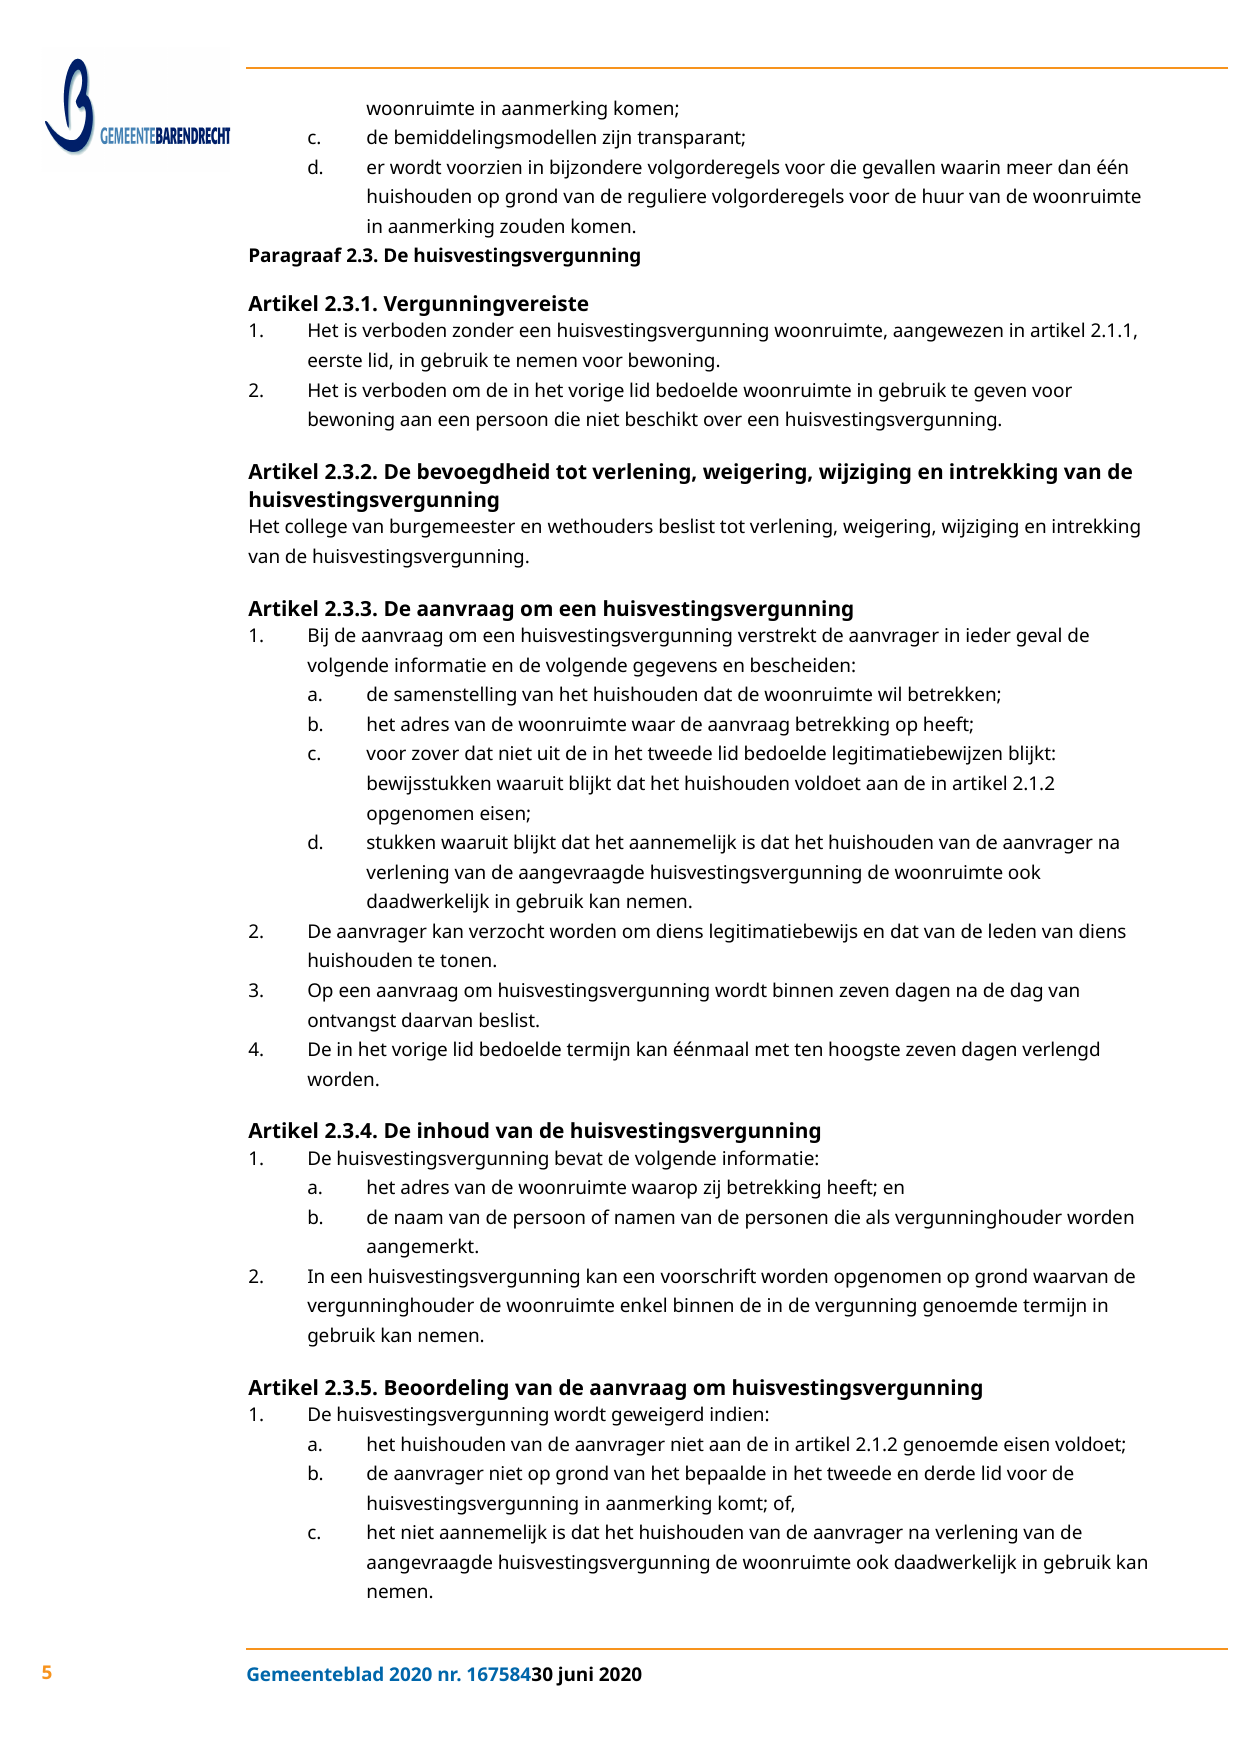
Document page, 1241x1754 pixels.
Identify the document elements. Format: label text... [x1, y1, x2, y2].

list woonruimte in aanmerking komen; [307, 95, 1152, 121]
list er wordt voorzien in bijzondere volgorderegels voor die gevallen waarin meer dan één huishouden op grond van de reguliere volgorderegels voor de huur van de woonruimte in aanmerking zouden komen. [307, 154, 1152, 239]
text Artikel 2.3.1. Vergunningvereiste [248, 289, 1152, 318]
picture [41, 47, 231, 172]
text Het college van burgemeester en wethouders beslist tot verlening, weigering, wijziging en intrekking van de huisvestingsvergunning. [248, 514, 1152, 569]
text Artikel 2.3.5. Beoordeling van de aanvraag om huisvestingsvergunning [248, 1373, 1152, 1401]
text Paragraaf 2.3. De huisvestingsvergunning [248, 243, 1152, 268]
list De aanvrager kan verzocht worden om diens legitimatiebewijs en dat van de leden van diens huishouden te tonen. [248, 918, 1152, 973]
list In een huisvestingsvergunning kan een voorschrift worden opgenomen op grond waarvan de vergunninghouder de woonruimte enkel binnen de in de vergunning genoemde termijn in gebruik kan nemen. [248, 1263, 1152, 1348]
text Artikel 2.3.3. De aanvraag om een huisvestingsvergunning [248, 594, 1152, 622]
list het niet aannemelijk is dat het huishouden van de aanvrager na verlening van de aangevraagde huisvestingsvergunning de woonruimte ook daadwerkelijk in gebruik kan nemen. [307, 1519, 1152, 1604]
list de aanvrager niet op grond van het bepaalde in het tweede en derde lid voor de huisvestingsvergunning in aanmerking komt; of, [307, 1460, 1152, 1516]
list stukken waaruit blijkt dat het aannemelijk is dat het huishouden van de aanvrager na verlening van de aangevraagde huisvestingsvergunning de woonruimte ook daadwerkelijk in gebruik kan nemen. [307, 829, 1152, 914]
list voor zover dat niet uit de in het tweede lid bedoelde legitimatiebewijzen blijkt: bewijsstukken waaruit blijkt dat het huishouden voldoet aan de in artikel 2.1.2 opgenomen eisen; [307, 741, 1152, 825]
list Het is verboden om de in het vorige lid bedoelde woonruimte in gebruik te geven voor bewoning aan een persoon die niet beschikt over een huisvestingsvergunning. [248, 377, 1152, 432]
list De in het vorige lid bedoelde termijn kan éénmaal met ten hoogste zeven dagen verlengd worden. [248, 1036, 1152, 1092]
list Bij de aanvraag om een huisvestingsvergunning verstrekt de aanvrager in ieder geval de volgende informatie en de volgende gegevens en bescheiden: [248, 622, 1152, 677]
list het huishouden van de aanvrager niet aan de in artikel 2.1.2 genoemde eisen voldoet; [307, 1431, 1152, 1456]
text Artikel 2.3.4. De inhoud van de huisvestingsvergunning [248, 1116, 1152, 1145]
list het adres van de woonruimte waarop zij betrekking heeft; en [307, 1174, 1152, 1200]
list de samenstelling van het huishouden dat de woonruimte wil betrekken; [307, 681, 1152, 707]
list Het is verboden zonder een huisvestingsvergunning woonruimte, aangewezen in artikel 2.1.1, eerste lid, in gebruik te nemen voor bewoning. [248, 318, 1152, 373]
text Artikel 2.3.2. De bevoegdheid tot verlening, weigering, wijziging en intrekking van de huisvestingsvergunning [248, 457, 1152, 514]
list De huisvestingsvergunning bevat de volgende informatie: [248, 1145, 1152, 1171]
list Op een aanvraag om huisvestingsvergunning wordt binnen zeven dagen na de dag van ontvangst daarvan beslist. [248, 977, 1152, 1032]
list de bemiddelingsmodellen zijn transparant; [307, 124, 1152, 150]
list het adres van de woonruimte waar de aanvraag betrekking op heeft; [307, 711, 1152, 737]
list De huisvestingsvergunning wordt geweigerd indien: [248, 1401, 1152, 1427]
list de naam van de persoon of namen van de personen die als vergunninghouder worden aangemerkt. [307, 1204, 1152, 1259]
